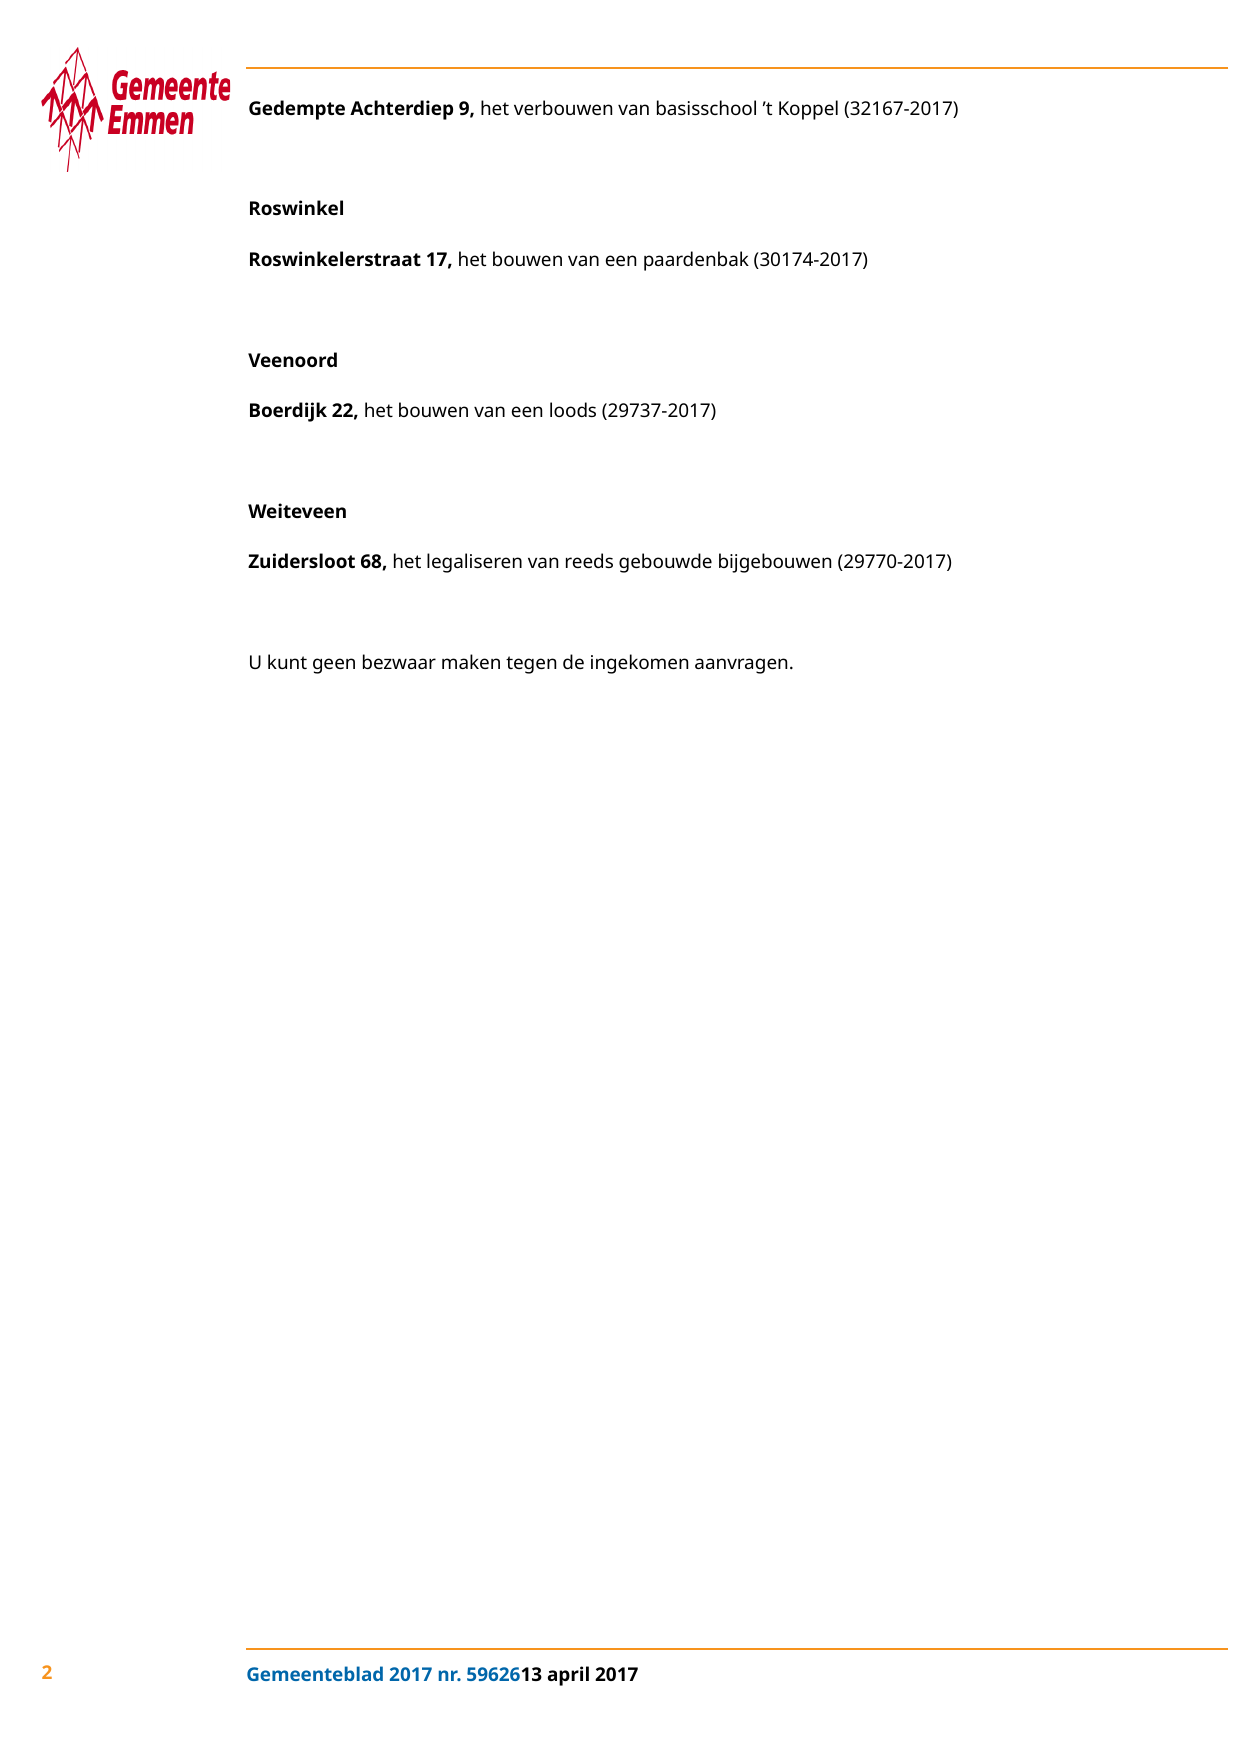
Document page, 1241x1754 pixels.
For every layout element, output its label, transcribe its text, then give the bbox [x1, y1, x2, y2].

text Gedempte Achterdiep 9, het verbouwen van basisschool ’t Koppel (32167-2017) [248, 95, 1152, 121]
text Roswinkelerstraat 17, het bouwen van een paardenbak (30174-2017) [248, 246, 1152, 272]
text U kunt geen bezwaar maken tegen de ingekomen aanvragen. [248, 649, 1152, 675]
text Veenoord [248, 347, 1152, 373]
text Weiteveen [248, 498, 1152, 524]
text Roswinkel [248, 196, 1152, 221]
text Boerdijk 22, het bouwen van een loods (29737-2017) [248, 397, 1152, 423]
text Zuidersloot 68, het legaliseren van reeds gebouwde bijgebouwen (29770-2017) [248, 548, 1152, 574]
picture [41, 47, 231, 172]
